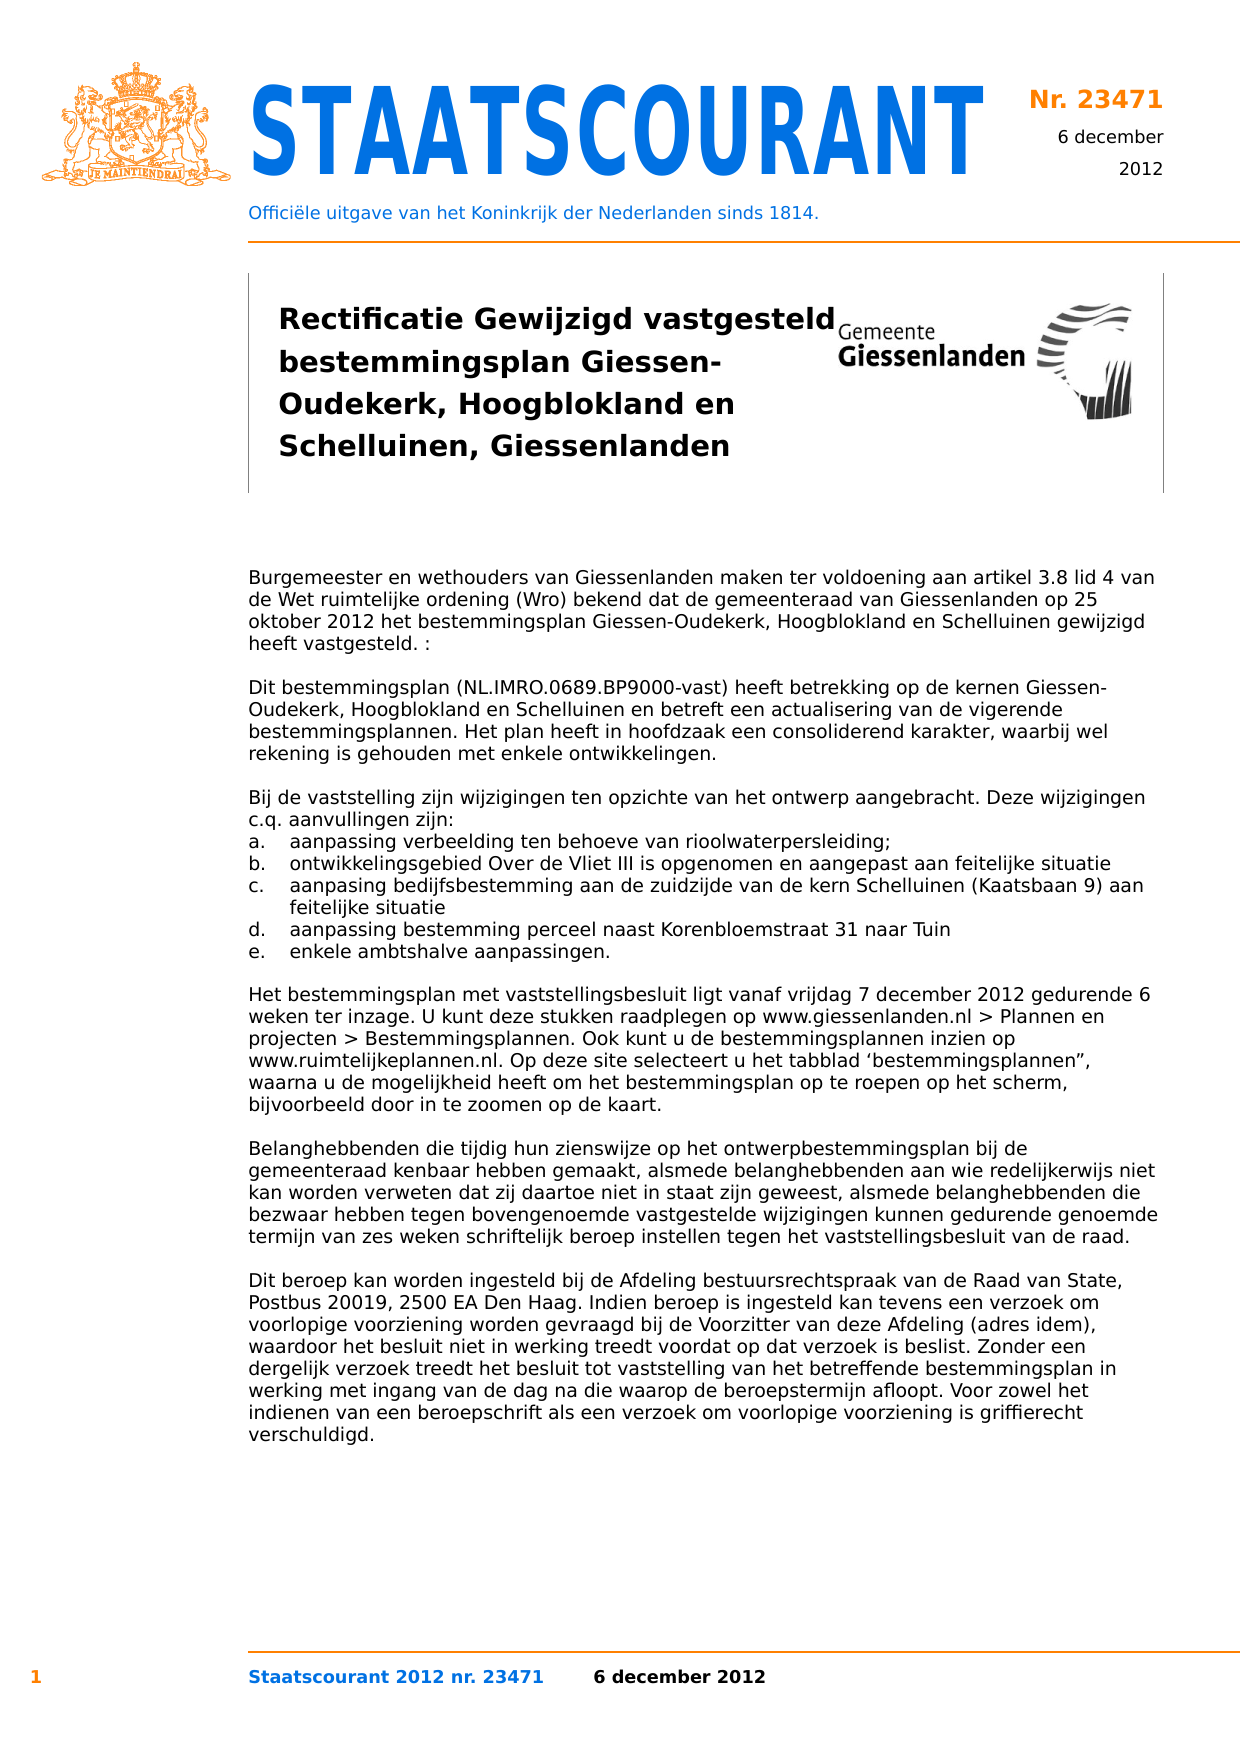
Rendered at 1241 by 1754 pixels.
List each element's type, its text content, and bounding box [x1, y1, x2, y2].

picture [41, 62, 231, 186]
text Dit beroep kan worden ingesteld bij de Afdeling bestuursrechtspraak van de Raad van State, Postbus 20019, 2500 EA Den Haag. Indien beroep is ingesteld kan tevens een verzoek om voorlopige voorziening worden gevraagd bij de Voorzitter van deze Afdeling (adres idem), waardoor het besluit niet in werking treedt voordat op dat verzoek is beslist. Zonder een dergelijk verzoek treedt het besluit tot vaststelling van het betreffende bestemmingsplan in werking met ingang van de dag na die waarop de beroepstermijn afloopt. Voor zowel het indienen van een beroepschrift als een verzoek om voorlopige voorziening is griffierecht verschuldigd. [248, 1270, 1163, 1446]
table_cell 6 december [998, 121, 1240, 153]
subtitle Rectificatie Gewijzigd vastgesteld bestemmingsplan Giessen-Oudekerk, Hoogblokland en Schelluinen, Giessenlanden [249, 273, 1163, 493]
text Het bestemmingsplan met vaststellingsbesluit ligt vanaf vrijdag 7 december 2012 gedurende 6 weken ter inzage. U kunt deze stukken raadplegen op www.giessenlanden.nl > Plannen en projecten > Bestemmingsplannen. Ook kunt u de bestemmingsplannen inzien op www.ruimtelijkeplannen.nl. Op deze site selecteert u het tabblad ‘bestemmingsplannen”, waarna u de mogelijkheid heeft om het bestemmingsplan op te roepen op het scherm, bijvoorbeeld door in te zoomen op de kaart. [248, 984, 1163, 1116]
picture [838, 302, 1134, 421]
text b. ontwikkelingsgebied Over de Vliet III is opgenomen en aangepast aan feitelijke situatie [248, 853, 1163, 874]
text a. aanpassing verbeelding ten behoeve van rioolwaterpersleiding; [248, 831, 1163, 853]
text Burgemeester en wethouders van Giessenlanden maken ter voldoening aan artikel 3.8 lid 4 van de Wet ruimtelijke ordening (Wro) bekend dat de gemeenteraad van Giessenlanden op 25 oktober 2012 het bestemmingsplan Giessen-Oudekerk, Hoogblokland en Schelluinen gewijzigd heeft vastgesteld. : [248, 567, 1163, 655]
table_cell Officiële uitgave van het Koninkrijk der Nederlanden sinds 1814. [248, 203, 1240, 241]
text e. enkele ambtshalve aanpassingen. [248, 941, 1163, 962]
table_cell 2012 [998, 153, 1240, 203]
text Bij de vaststelling zijn wijzigingen ten opzichte van het ontwerp aangebracht. Deze wijzigingen c.q. aanvullingen zijn: [248, 787, 1163, 831]
text c. aanpasing bedijfsbestemming aan de zuidzijde van de kern Schelluinen (Kaatsbaan 9) aan feitelijke situatie [248, 874, 1163, 918]
text d. aanpassing bestemming perceel naast Korenbloemstraat 31 naar Tuin [248, 918, 1163, 941]
table_header Nr. 23471 [998, 62, 1240, 121]
text Dit bestemmingsplan (NL.IMRO.0689.BP9000-vast) heeft betrekking op de kernen Giessen-Oudekerk, Hoogblokland en Schelluinen en betreft een actualisering van de vigerende bestemmingsplannen. Het plan heeft in hoofdzaak een consoliderend karakter, waarbij wel rekening is gehouden met enkele ontwikkelingen. [248, 677, 1163, 765]
table_header STAATSCOURANT [248, 62, 998, 203]
text Belanghebbenden die tijdig hun zienswijze op het ontwerpbestemmingsplan bij de gemeenteraad kenbaar hebben gemaakt, alsmede belanghebbenden aan wie redelijkerwijs niet kan worden verweten dat zij daartoe niet in staat zijn geweest, alsmede belanghebbenden die bezwaar hebben tegen bovengenoemde vastgestelde wijzigingen kunnen gedurende genoemde termijn van zes weken schriftelijk beroep instellen tegen het vaststellingsbesluit van de raad. [248, 1138, 1163, 1248]
table_header [25, 62, 248, 241]
